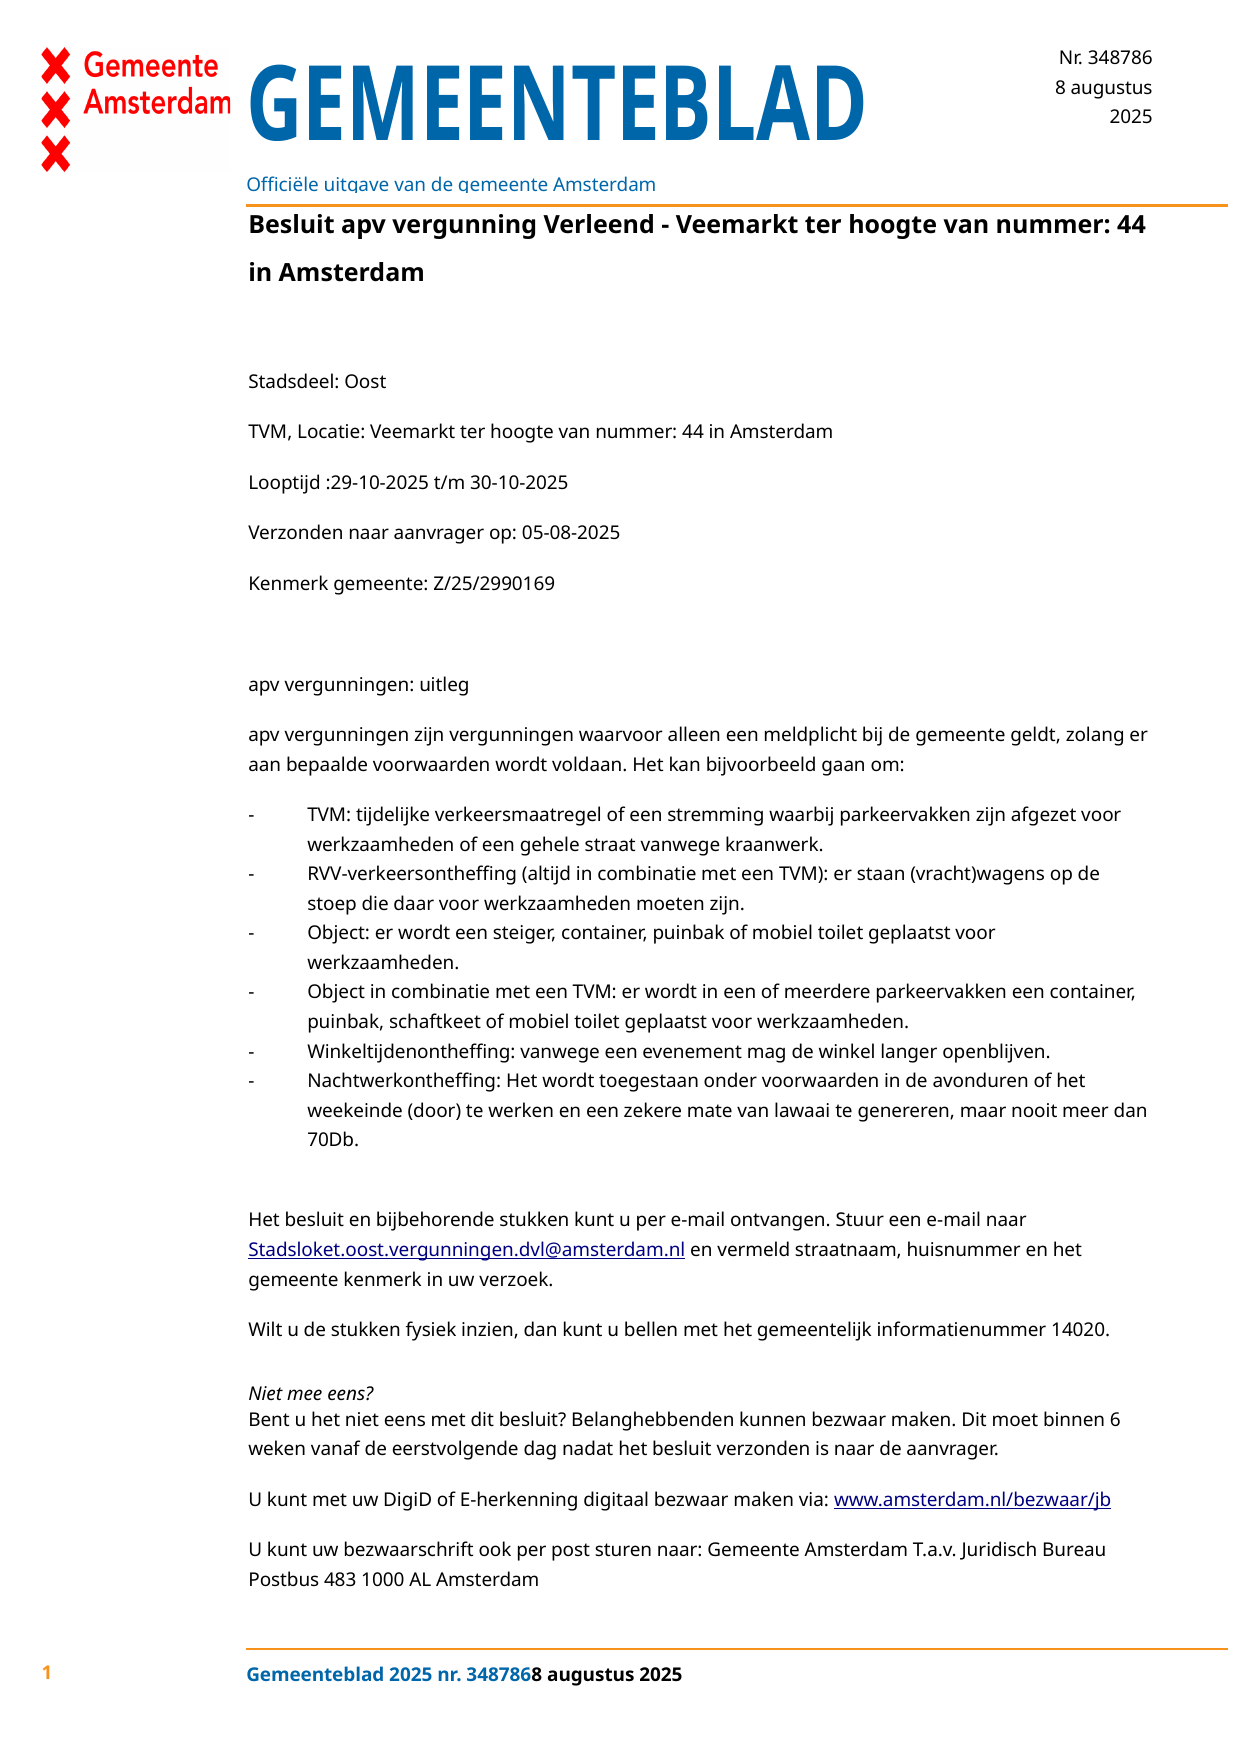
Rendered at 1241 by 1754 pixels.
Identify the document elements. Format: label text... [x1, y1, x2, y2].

text TVM, Locatie: Veemarkt ter hoogte van nummer: 44 in Amsterdam [248, 419, 1152, 444]
list Object in combinatie met een TVM: er wordt in een of meerdere parkeervakken een container, puinbak, schaftkeet of mobiel toilet geplaatst voor werkzaamheden. [248, 979, 1152, 1034]
list TVM: tijdelijke verkeersmaatregel of een stremming waarbij parkeervakken zijn afgezet voor werkzaamheden of een gehele straat vanwege kraanwerk. [248, 801, 1152, 857]
list Object: er wordt een steiger, container, puinbak of mobiel toilet geplaatst voor werkzaamheden. [248, 919, 1152, 975]
text Kenmerk gemeente: Z/25/2990169 [248, 570, 1152, 596]
text Het besluit en bijbehorende stukken kunt u per e-mail ontvangen. Stuur een e-mail naar Stadsloket.oost.vergunningen.dvl@amsterdam.nl en vermeld straatnaam, huisnummer en het gemeente kenmerk in uw verzoek. [248, 1207, 1152, 1292]
text U kunt uw bezwaarschrift ook per post sturen naar: Gemeente Amsterdam T.a.v. Juridisch Bureau Postbus 483 1000 AL Amsterdam [248, 1536, 1152, 1592]
text Looptijd :29-10-2025 t/m 30-10-2025 [248, 469, 1152, 495]
text Verzonden naar aanvrager op: 05-08-2025 [248, 519, 1152, 545]
text Niet mee eens? [248, 1380, 1152, 1406]
text Bent u het niet eens met dit besluit? Belanghebbenden kunnen bezwaar maken. Dit moet binnen 6 weken vanaf de eerstvolgende dag nadat het besluit verzonden is naar de aanvrager. [248, 1406, 1152, 1461]
picture [41, 47, 231, 172]
list RVV-verkeersontheffing (altijd in combinatie met een TVM): er staan (vracht)wagens op de stoep die daar voor werkzaamheden moeten zijn. [248, 860, 1152, 916]
list Winkeltijdenontheffing: vanwege een evenement mag de winkel langer openblijven. [248, 1038, 1152, 1064]
text apv vergunningen: uitleg [248, 671, 1152, 697]
text Wilt u de stukken fysiek inzien, dan kunt u bellen met het gemeentelijk informatienummer 14020. [248, 1316, 1152, 1342]
list Nachtwerkontheffing: Het wordt toegestaan onder voorwaarden in de avonduren of het weekeinde (door) te werken en een zekere mate van lawaai te genereren, maar nooit meer dan 70Db. [248, 1067, 1152, 1152]
text apv vergunningen zijn vergunningen waarvoor alleen een meldplicht bij de gemeente geldt, zolang er aan bepaalde voorwaarden wordt voldaan. Het kan bijvoorbeeld gaan om: [248, 721, 1152, 777]
text Stadsdeel: Oost [248, 368, 1152, 394]
text U kunt met uw DigiD of E-herkenning digitaal bezwaar maken via: www.amsterdam.nl/bezwaar/jb [248, 1486, 1152, 1512]
text Besluit apv vergunning Verleend - Veemarkt ter hoogte van nummer: 44 in Amsterdam [248, 207, 1152, 288]
